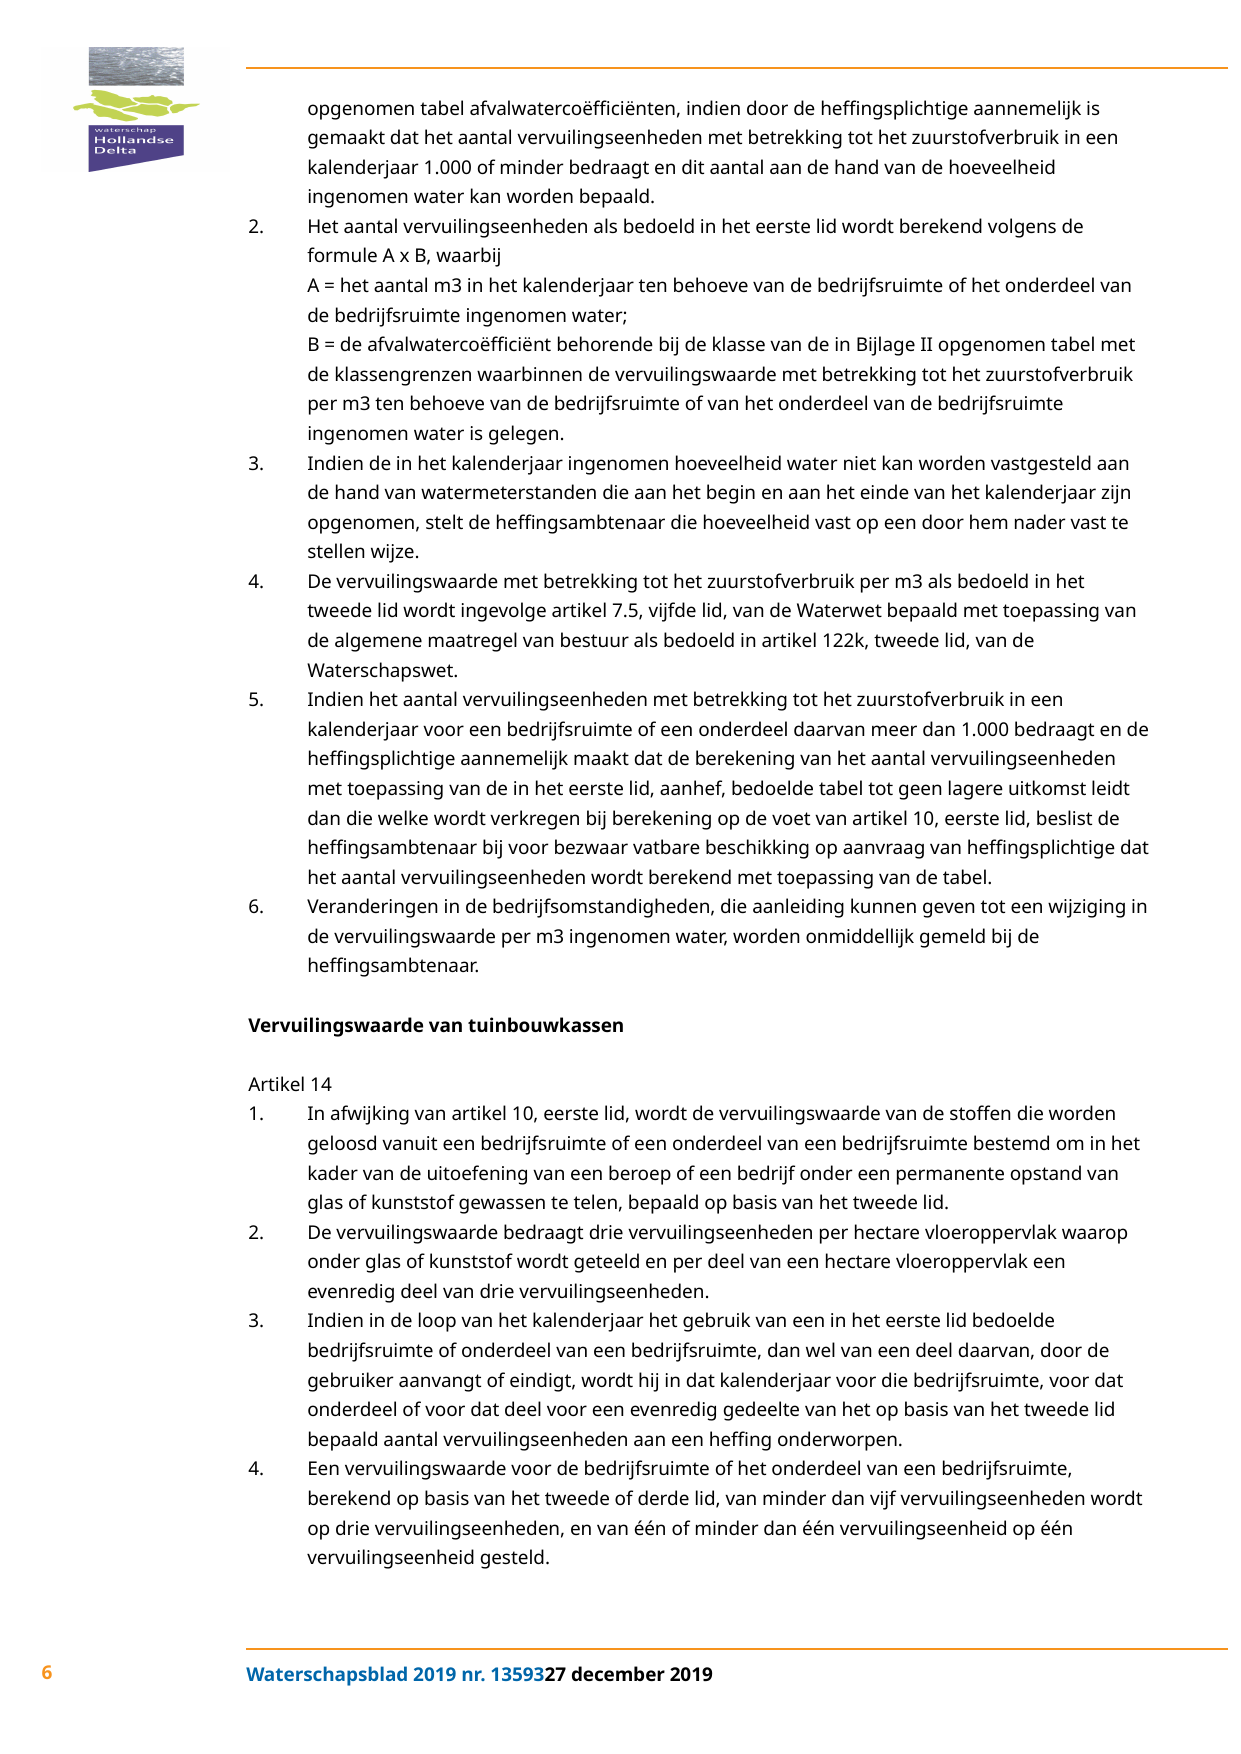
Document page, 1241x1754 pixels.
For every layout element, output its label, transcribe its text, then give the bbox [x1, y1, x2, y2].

text Artikel 14 [248, 1071, 1152, 1097]
list Indien de in het kalenderjaar ingenomen hoeveelheid water niet kan worden vastgesteld aan de hand van watermeterstanden die aan het begin en aan het einde van het kalenderjaar zijn opgenomen, stelt de heffingsambtenaar die hoeveelheid vast op een door hem nader vast te stellen wijze. [248, 450, 1152, 564]
picture [41, 47, 231, 172]
list opgenomen tabel afvalwatercoëfficiënten, indien door de heffingsplichtige aannemelijk is gemaakt dat het aantal vervuilingseenheden met betrekking tot het zuurstofverbruik in een kalenderjaar 1.000 of minder bedraagt en dit aantal aan de hand van de hoeveelheid ingenomen water kan worden bepaald. [248, 95, 1152, 209]
list B = de afvalwatercoëfficiënt behorende bij de klasse van de in Bijlage II opgenomen tabel met de klassengrenzen waarbinnen de vervuilingswaarde met betrekking tot het zuurstofverbruik per m3 ten behoeve van de bedrijfsruimte of van het onderdeel van de bedrijfsruimte ingenomen water is gelegen. [248, 331, 1152, 446]
list Het aantal vervuilingseenheden als bedoeld in het eerste lid wordt berekend volgens de [248, 213, 1152, 239]
text Vervuilingswaarde van tuinbouwkassen [248, 1012, 1152, 1038]
list De vervuilingswaarde bedraagt drie vervuilingseenheden per hectare vloeroppervlak waarop onder glas of kunststof wordt geteeld en per deel van een hectare vloeroppervlak een evenredig deel van drie vervuilingseenheden. [248, 1219, 1152, 1304]
list In afwijking van artikel 10, eerste lid, wordt de vervuilingswaarde van de stoffen die worden geloosd vanuit een bedrijfsruimte of een onderdeel van een bedrijfsruimte bestemd om in het kader van de uitoefening van een beroep of een bedrijf onder een permanente opstand van glas of kunststof gewassen te telen, bepaald op basis van het tweede lid. [248, 1101, 1152, 1215]
list A = het aantal m3 in het kalenderjaar ten behoeve van de bedrijfsruimte of het onderdeel van de bedrijfsruimte ingenomen water; [248, 272, 1152, 328]
list Indien het aantal vervuilingseenheden met betrekking tot het zuurstofverbruik in een kalenderjaar voor een bedrijfsruimte of een onderdeel daarvan meer dan 1.000 bedraagt en de heffingsplichtige aannemelijk maakt dat de berekening van het aantal vervuilingseenheden met toepassing van de in het eerste lid, aanhef, bedoelde tabel tot geen lagere uitkomst leidt dan die welke wordt verkregen bij berekening op de voet van artikel 10, eerste lid, beslist de heffingsambtenaar bij voor bezwaar vatbare beschikking op aanvraag van heffingsplichtige dat het aantal vervuilingseenheden wordt berekend met toepassing van de tabel. [248, 686, 1152, 890]
list Veranderingen in de bedrijfsomstandigheden, die aanleiding kunnen geven tot een wijziging in de vervuilingswaarde per m3 ingenomen water, worden onmiddellijk gemeld bij de heffingsambtenaar. [248, 893, 1152, 978]
list Een vervuilingswaarde voor de bedrijfsruimte of het onderdeel van een bedrijfsruimte, berekend op basis van het tweede of derde lid, van minder dan vijf vervuilingseenheden wordt op drie vervuilingseenheden, en van één of minder dan één vervuilingseenheid op één vervuilingseenheid gesteld. [248, 1456, 1152, 1570]
list formule A x B, waarbij [248, 243, 1152, 268]
list Indien in de loop van het kalenderjaar het gebruik van een in het eerste lid bedoelde bedrijfsruimte of onderdeel van een bedrijfsruimte, dan wel van een deel daarvan, door de gebruiker aanvangt of eindigt, wordt hij in dat kalenderjaar voor die bedrijfsruimte, voor dat onderdeel of voor dat deel voor een evenredig gedeelte van het op basis van het tweede lid bepaald aantal vervuilingseenheden aan een heffing onderworpen. [248, 1308, 1152, 1452]
list De vervuilingswaarde met betrekking tot het zuurstofverbruik per m3 als bedoeld in het tweede lid wordt ingevolge artikel 7.5, vijfde lid, van de Waterwet bepaald met toepassing van de algemene maatregel van bestuur als bedoeld in artikel 122k, tweede lid, van de Waterschapswet. [248, 568, 1152, 683]
